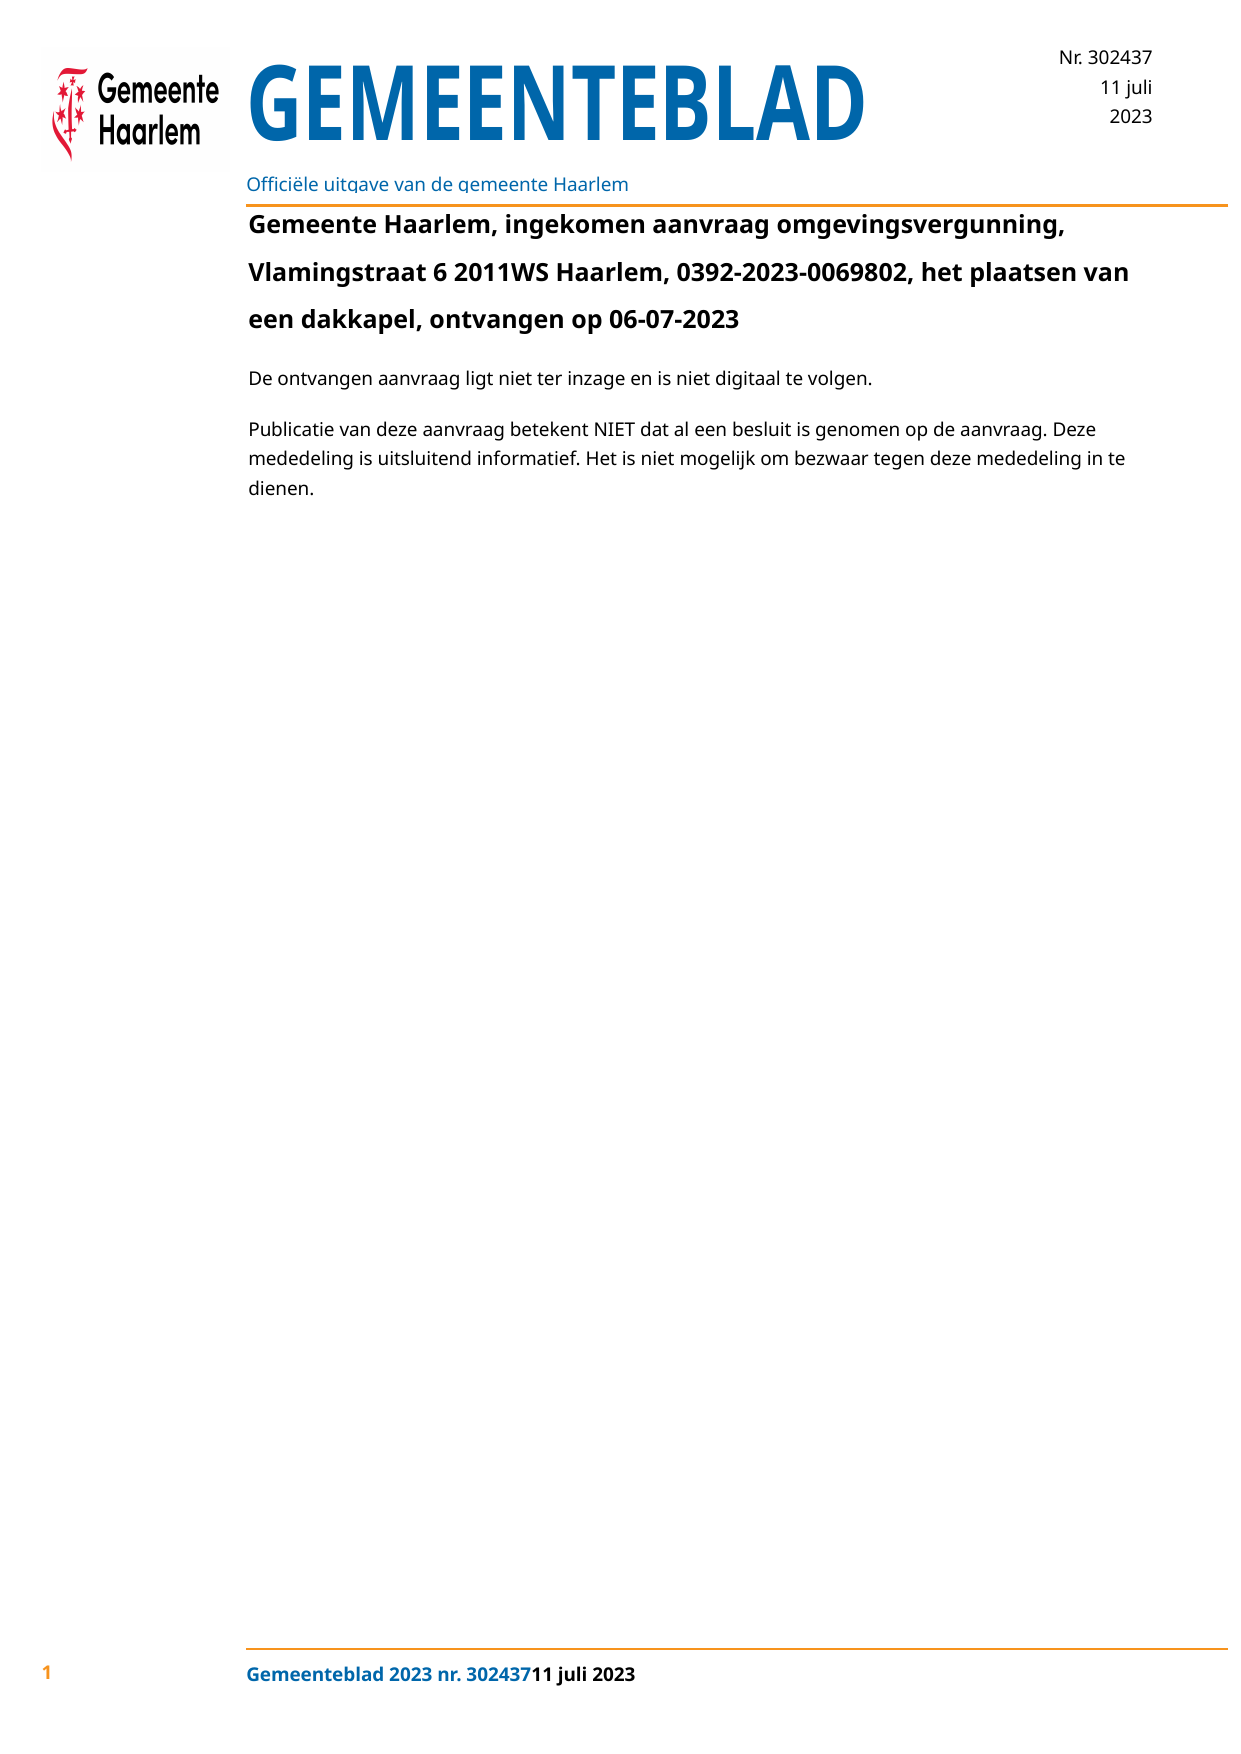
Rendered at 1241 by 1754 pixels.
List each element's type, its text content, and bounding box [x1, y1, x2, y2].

text De ontvangen aanvraag ligt niet ter inzage en is niet digitaal te volgen. [248, 366, 1152, 391]
text Publicatie van deze aanvraag betekent NIET dat al een besluit is genomen op de aanvraag. Deze mededeling is uitsluitend informatief. Het is niet mogelijk om bezwaar tegen deze mededeling in te dienen. [248, 416, 1152, 501]
text Gemeente Haarlem, ingekomen aanvraag omgevingsvergunning, Vlamingstraat 6 2011WS Haarlem, 0392-2023-0069802, het plaatsen van een dakkapel, ontvangen op 06-07-2023 [248, 207, 1152, 336]
picture [41, 47, 231, 172]
